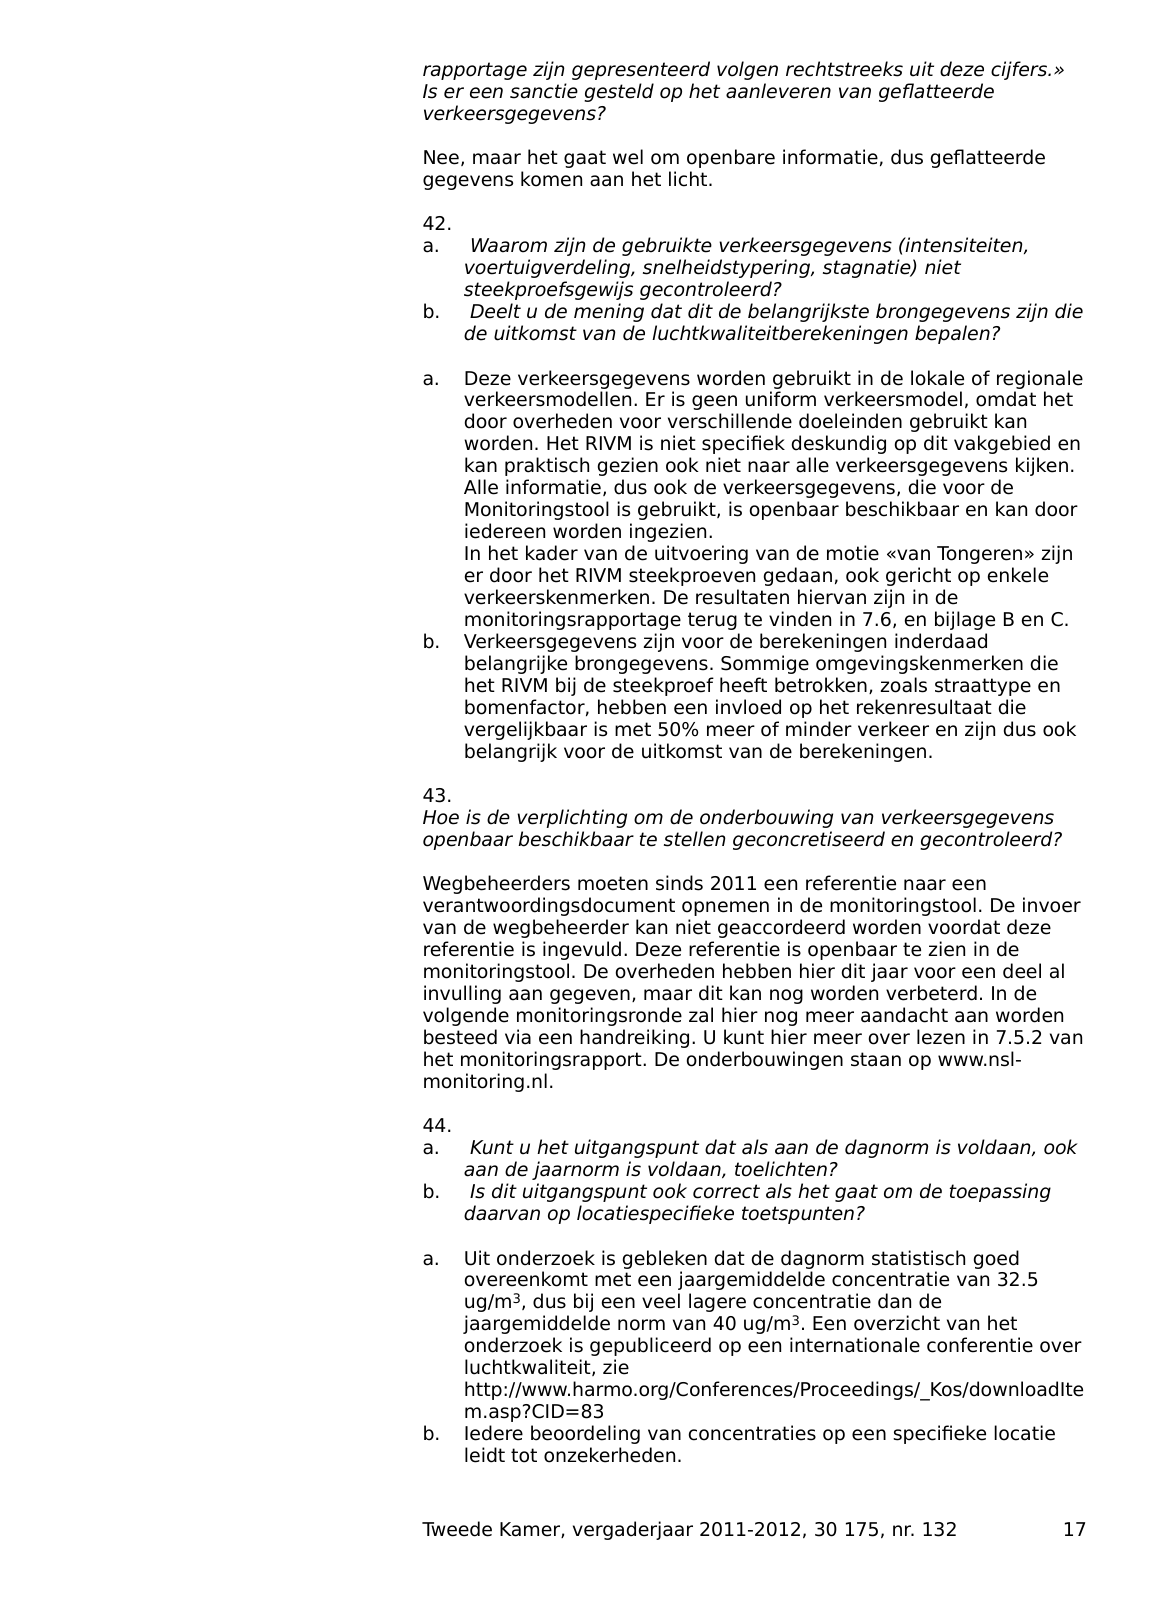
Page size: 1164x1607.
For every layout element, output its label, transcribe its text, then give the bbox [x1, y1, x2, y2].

text 44. [422, 1115, 1087, 1137]
text 42. [422, 213, 1087, 235]
text a. Deze verkeersgegevens worden gebruikt in de lokale of regionale verkeersmodellen. Er is geen uniform verkeersmodel, omdat het door overheden voor verschillende doeleinden gebruikt kan worden. Het RIVM is niet specifiek deskundig op dit vakgebied en kan praktisch gezien ook niet naar alle verkeersgegevens kijken. Alle informatie, dus ook de verkeersgegevens, die voor de Monitoringstool is gebruikt, is openbaar beschikbaar en kan door iedereen worden ingezien. [422, 367, 1087, 543]
text b. Iedere beoordeling van concentraties op een specifieke locatie leidt tot onzekerheden. [422, 1423, 1087, 1467]
text b. Deelt u de mening dat dit de belangrijkste brongegevens zijn die de uitkomst van de luchtkwaliteitberekeningen bepalen? [422, 301, 1087, 345]
text rapportage zijn gepresenteerd volgen rechtstreeks uit deze cijfers.» Is er een sanctie gesteld op het aanleveren van geflatteerde verkeersgegevens? [422, 59, 1087, 125]
text a. Waarom zijn de gebruikte verkeersgegevens (intensiteiten, voertuigverdeling, snelheidstypering, stagnatie) niet steekproefsgewijs gecontroleerd? [422, 235, 1087, 301]
text Nee, maar het gaat wel om openbare informatie, dus geflatteerde gegevens komen aan het licht. [422, 147, 1087, 191]
text Wegbeheerders moeten sinds 2011 een referentie naar een verantwoordingsdocument opnemen in de monitoringstool. De invoer van de wegbeheerder kan niet geaccordeerd worden voordat deze referentie is ingevuld. Deze referentie is openbaar te zien in de monitoringstool. De overheden hebben hier dit jaar voor een deel al invulling aan gegeven, maar dit kan nog worden verbeterd. In de volgende monitoringsronde zal hier nog meer aandacht aan worden besteed via een handreiking. U kunt hier meer over lezen in 7.5.2 van het monitoringsrapport. De onderbouwingen staan op www.nsl-monitoring.nl. [422, 873, 1087, 1093]
text b. Is dit uitgangspunt ook correct als het gaat om de toepassing daarvan op locatiespecifieke toetspunten? [422, 1181, 1087, 1225]
text In het kader van de uitvoering van de motie «van Tongeren» zijn er door het RIVM steekproeven gedaan, ook gericht op enkele verkeerskenmerken. De resultaten hiervan zijn in de monitoringsrapportage terug te vinden in 7.6, en bijlage B en C. [464, 543, 1087, 631]
text a. Uit onderzoek is gebleken dat de dagnorm statistisch goed overeenkomt met een jaargemiddelde concentratie van 32.5 ug/m3, dus bij een veel lagere concentratie dan de jaargemiddelde norm van 40 ug/m3. Een overzicht van het onderzoek is gepubliceerd op een internationale conferentie over luchtkwaliteit, zie http://www.harmo.org/Conferences/Proceedings/_Kos/downloadItem.asp?CID=83 [422, 1247, 1087, 1423]
text b. Verkeersgegevens zijn voor de berekeningen inderdaad belangrijke brongegevens. Sommige omgevingskenmerken die het RIVM bij de steekproef heeft betrokken, zoals straattype en bomenfactor, hebben een invloed op het rekenresultaat die vergelijkbaar is met 50% meer of minder verkeer en zijn dus ook belangrijk voor de uitkomst van de berekeningen. [422, 631, 1087, 763]
text 43. [422, 785, 1087, 807]
text Hoe is de verplichting om de onderbouwing van verkeersgegevens openbaar beschikbaar te stellen geconcretiseerd en gecontroleerd? [422, 807, 1087, 851]
text a. Kunt u het uitgangspunt dat als aan de dagnorm is voldaan, ook aan de jaarnorm is voldaan, toelichten? [422, 1137, 1087, 1181]
